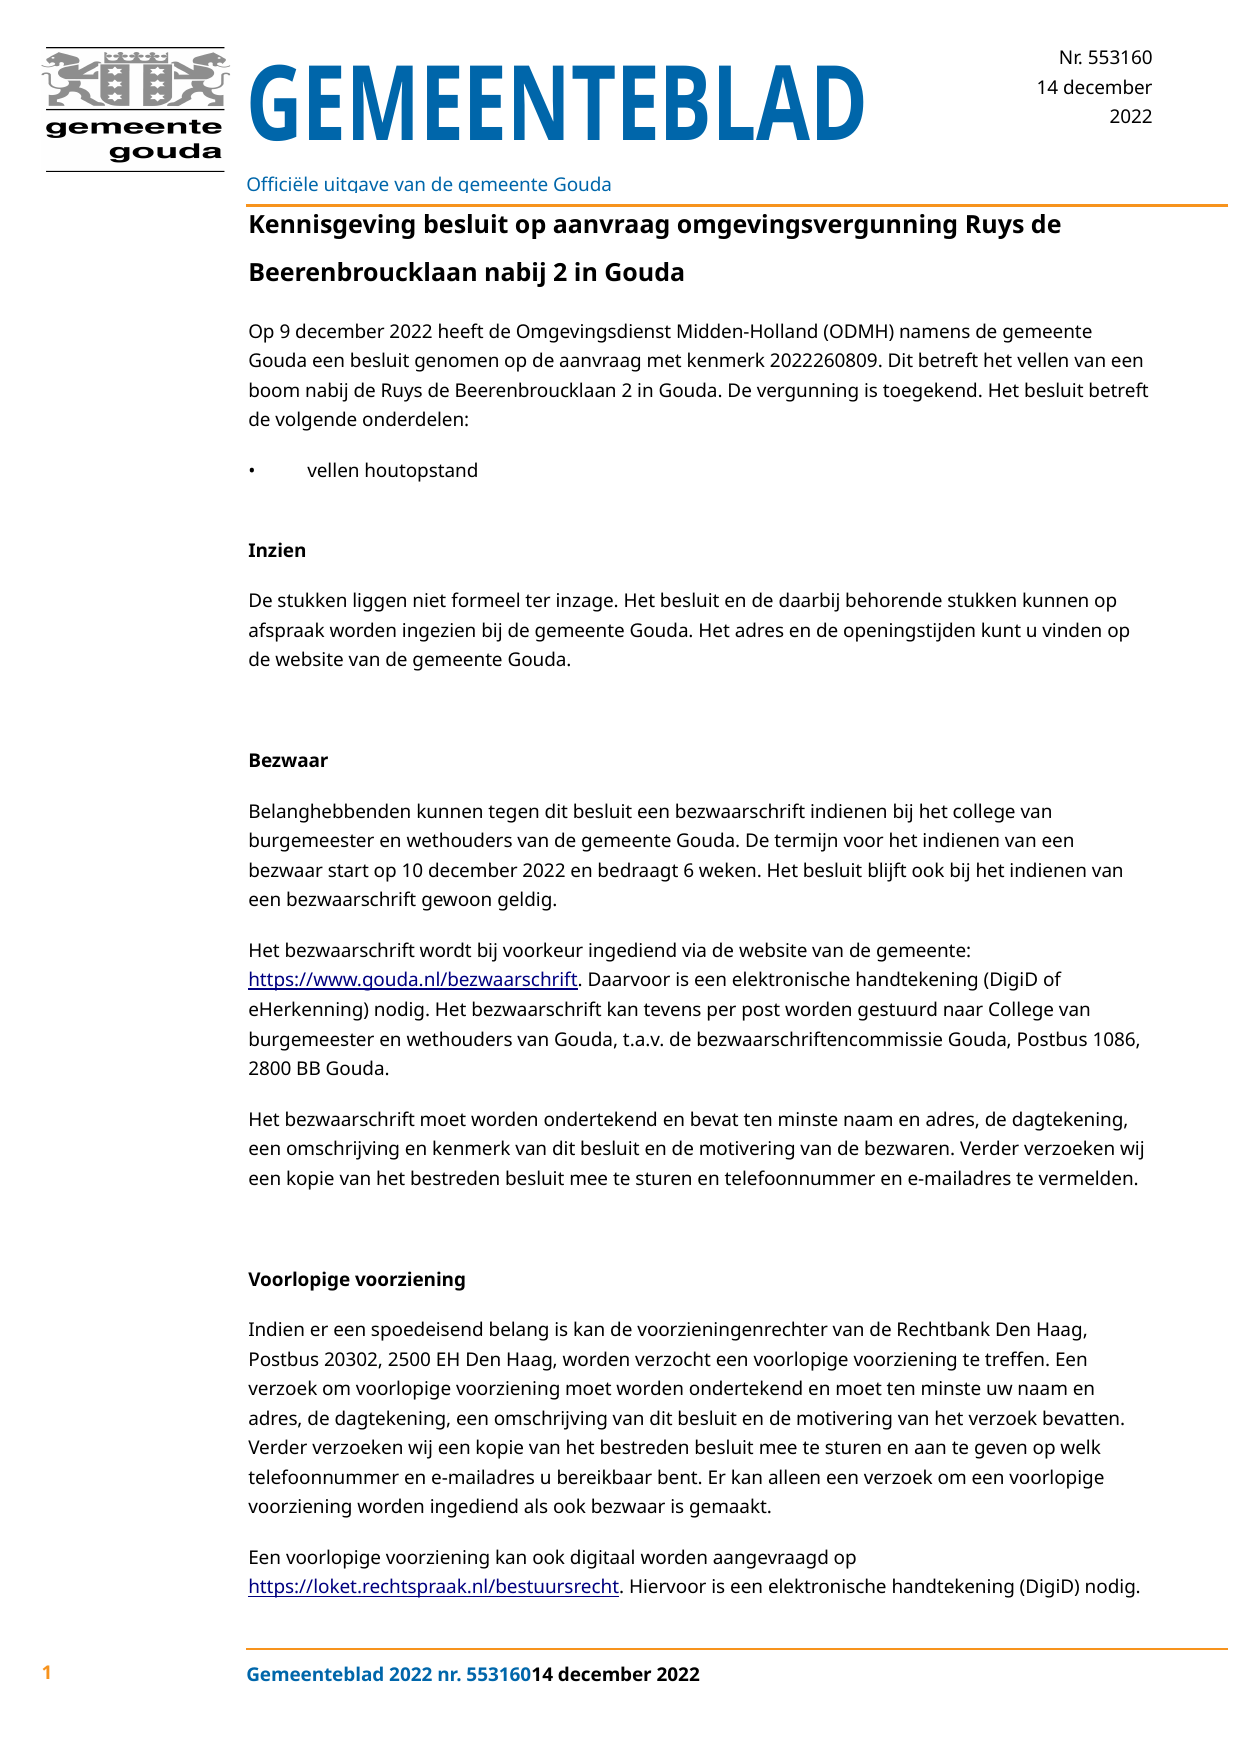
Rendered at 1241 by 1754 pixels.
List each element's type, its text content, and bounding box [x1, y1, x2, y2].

text De stukken liggen niet formeel ter inzage. Het besluit en de daarbij behorende stukken kunnen op afspraak worden ingezien bij de gemeente Gouda. Het adres en de openingstijden kunt u vinden op de website van de gemeente Gouda. [248, 587, 1152, 672]
text Inzien [248, 537, 1152, 563]
list vellen houtopstand [248, 457, 1152, 483]
text Bezwaar [248, 747, 1152, 773]
text Een voorlopige voorziening kan ook digitaal worden aangevraagd op https://loket.rechtspraak.nl/bestuursrecht. Hiervoor is een elektronische handtekening (DigiD) nodig. [248, 1544, 1152, 1599]
picture [41, 47, 231, 172]
text Op 9 december 2022 heeft de Omgevingsdienst Midden-Holland (ODMH) namens de gemeente Gouda een besluit genomen op de aanvraag met kenmerk 2022260809. Dit betreft het vellen van een boom nabij de Ruys de Beerenbroucklaan 2 in Gouda. De vergunning is toegekend. Het besluit betreft de volgende onderdelen: [248, 318, 1152, 432]
text Kennisgeving besluit op aanvraag omgevingsvergunning Ruys de Beerenbroucklaan nabij 2 in Gouda [248, 207, 1152, 288]
text Het bezwaarschrift moet worden ondertekend en bevat ten minste naam en adres, de dagtekening, een omschrijving en kenmerk van dit besluit en de motivering van de bezwaren. Verder verzoeken wij een kopie van het bestreden besluit mee te sturen en telefoonnummer en e-mailadres te vermelden. [248, 1106, 1152, 1191]
text Belanghebbenden kunnen tegen dit besluit een bezwaarschrift indienen bij het college van burgemeester en wethouders van de gemeente Gouda. De termijn voor het indienen van een bezwaar start op 10 december 2022 en bedraagt 6 weken. Het besluit blijft ook bij het indienen van een bezwaarschrift gewoon geldig. [248, 798, 1152, 912]
text Het bezwaarschrift wordt bij voorkeur ingediend via de website van de gemeente: https://www.gouda.nl/bezwaarschrift. Daarvoor is een elektronische handtekening (DigiD of eHerkenning) nodig. Het bezwaarschrift kan tevens per post worden gestuurd naar College van burgemeester en wethouders van Gouda, t.a.v. de bezwaarschriftencommissie Gouda, Postbus 1086, 2800 BB Gouda. [248, 937, 1152, 1081]
text Indien er een spoedeisend belang is kan de voorzieningenrechter van de Rechtbank Den Haag, Postbus 20302, 2500 EH Den Haag, worden verzocht een voorlopige voorziening te treffen. Een verzoek om voorlopige voorziening moet worden ondertekend en moet ten minste uw naam en adres, de dagtekening, een omschrijving van dit besluit en de motivering van het verzoek bevatten. Verder verzoeken wij een kopie van het bestreden besluit mee te sturen en aan te geven op welk telefoonnummer en e-mailadres u bereikbaar bent. Er kan alleen een verzoek om een voorlopige voorziening worden ingediend als ook bezwaar is gemaakt. [248, 1316, 1152, 1519]
text Voorlopige voorziening [248, 1266, 1152, 1292]
